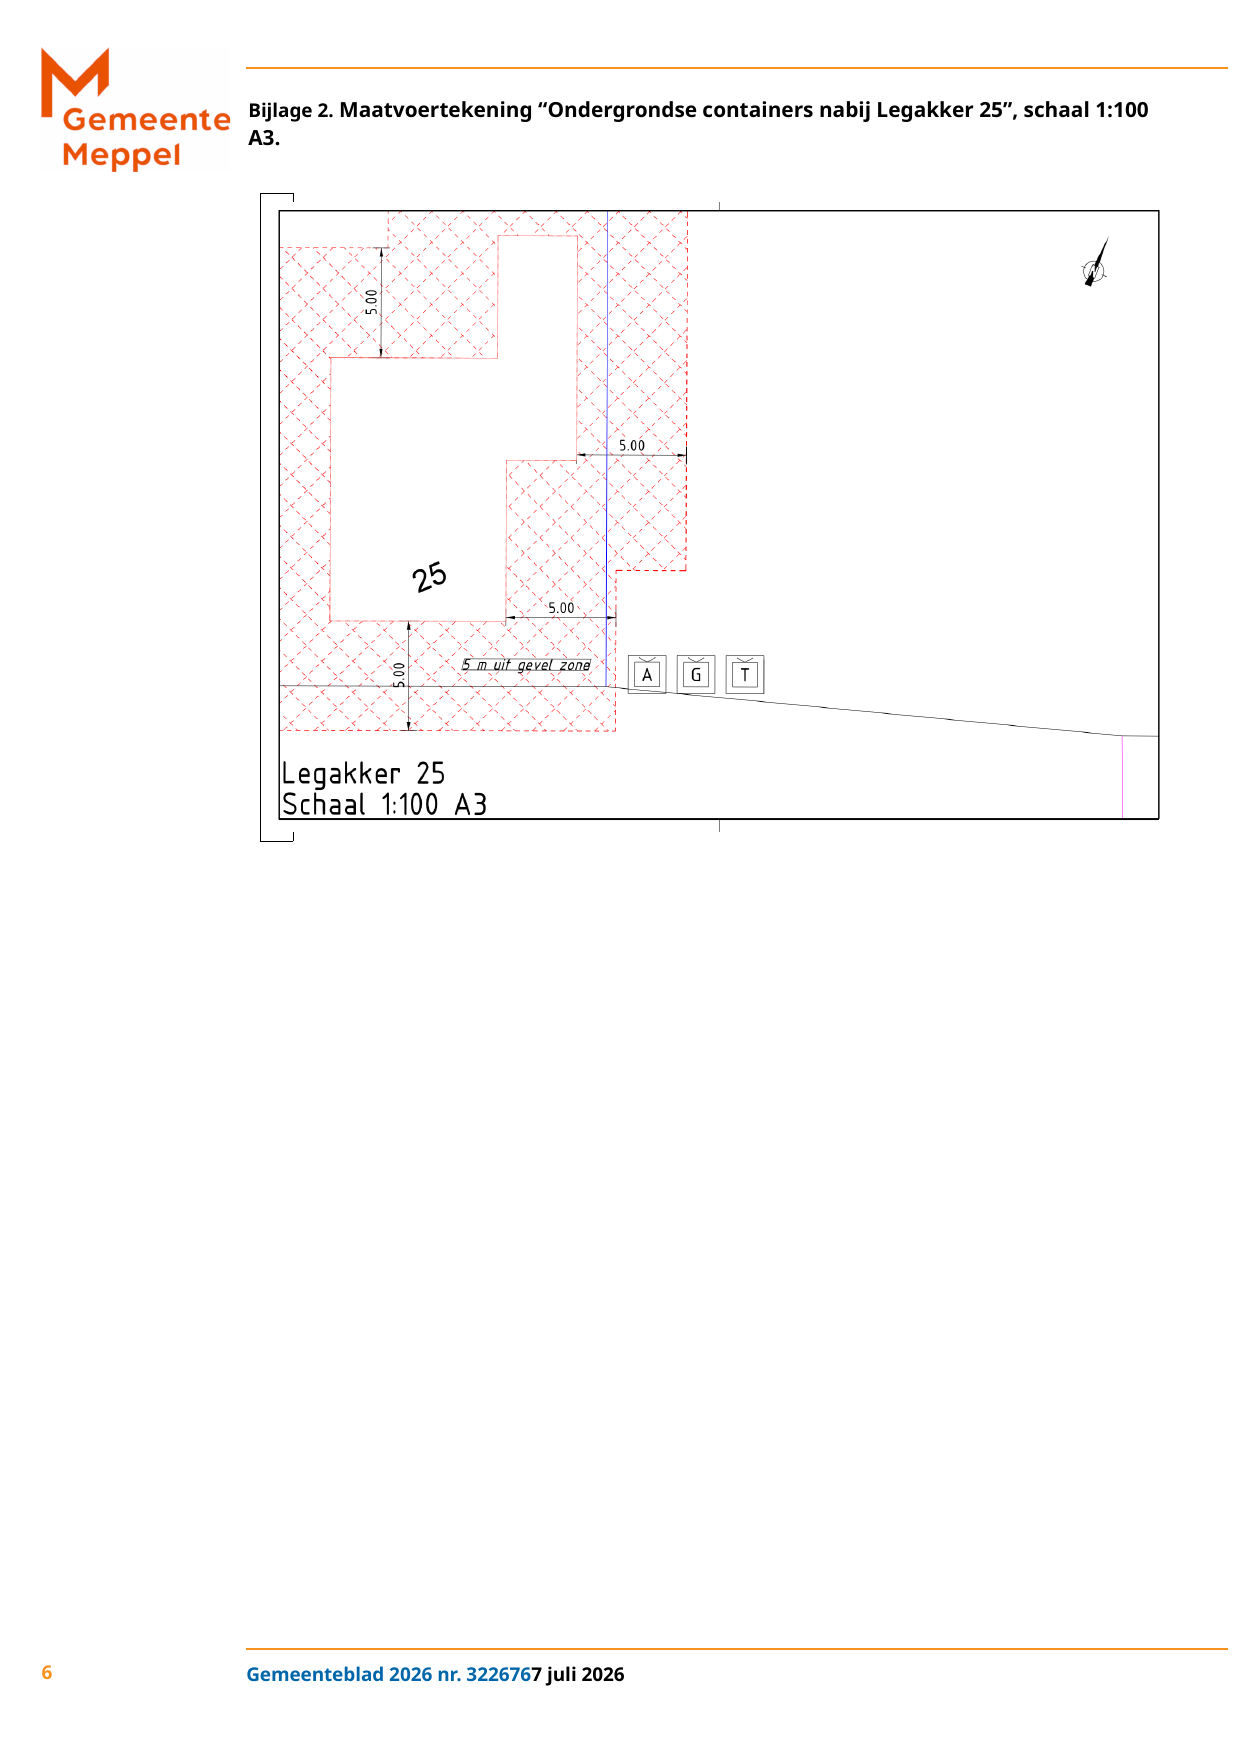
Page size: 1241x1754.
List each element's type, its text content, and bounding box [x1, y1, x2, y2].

picture [41, 47, 231, 172]
picture [268, 202, 1173, 832]
text Bijlage 2. Maatvoertekening “Ondergrondse containers nabij Legakker 25”, schaal 1:100 A3. [248, 95, 1152, 152]
